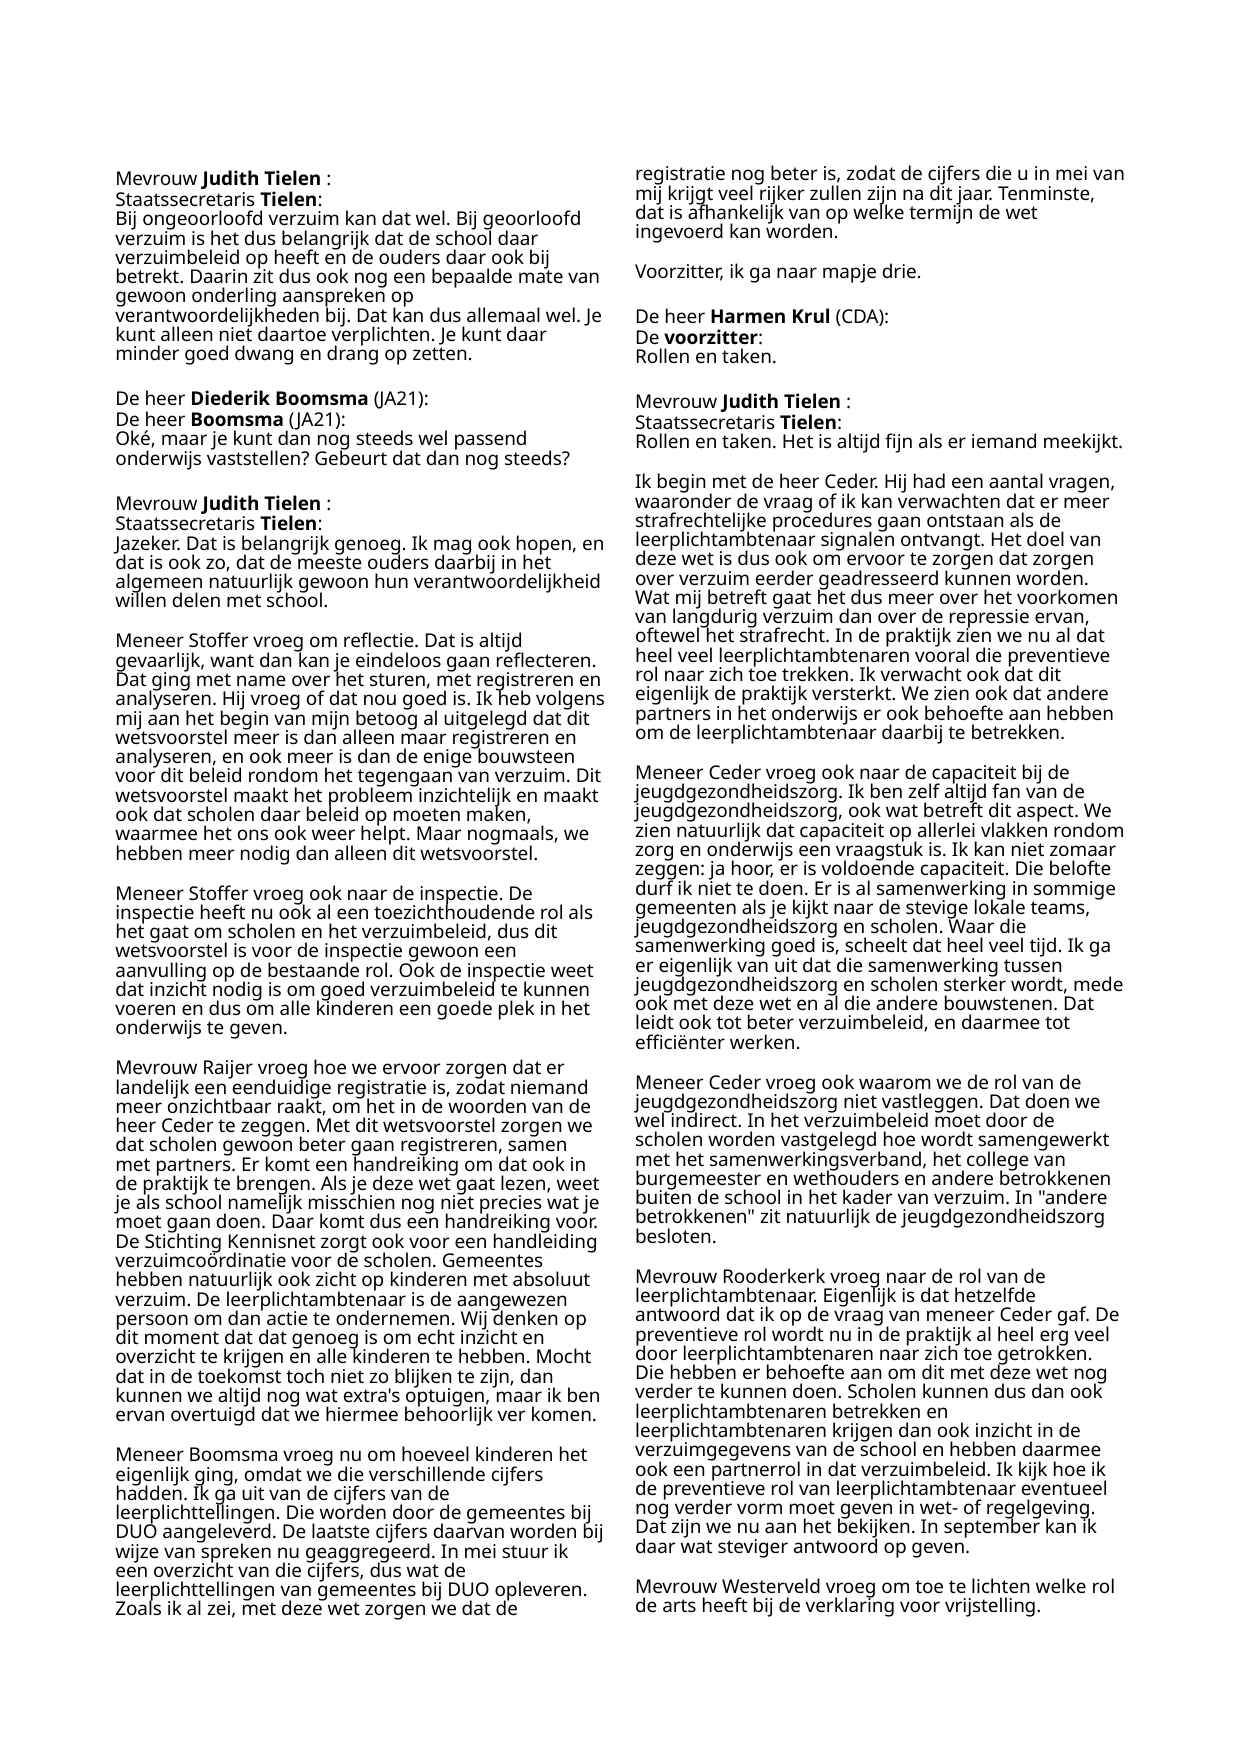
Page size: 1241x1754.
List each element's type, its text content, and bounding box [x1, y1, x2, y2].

text registratie nog beter is, zodat de cijfers die u in mei van mij krijgt veel rijker zullen zijn na dit jaar. Tenminste, dat is afhankelijk van op welke termijn de wet ingevoerd kan worden. [635, 165, 1125, 242]
text Mevrouw Westerveld vroeg om toe te lichten welke rol de arts heeft bij de verklaring voor vrijstelling. [635, 1578, 1125, 1616]
text De heer Diederik Boomsma (JA21): [115, 385, 605, 411]
text Meneer Ceder vroeg ook waarom we de rol van de jeugdgezondheidszorg niet vastleggen. Dat doen we wel indirect. In het verzuimbeleid moet door de scholen worden vastgelegd hoe wordt samengewerkt met het samenwerkingsverband, het college van burgemeester en wethouders en andere betrokkenen buiten de school in het kader van verzuim. In "andere betrokkenen" zit natuurlijk de jeugdgezondheidszorg besloten. [635, 1074, 1125, 1247]
text Meneer Ceder vroeg ook naar de capaciteit bij de jeugdgezondheidszorg. Ik ben zelf altijd fan van de jeugdgezondheidszorg, ook wat betreft dit aspect. We zien natuurlijk dat capaciteit op allerlei vlakken rondom zorg en onderwijs een vraagstuk is. Ik kan niet zomaar zeggen: ja hoor, er is voldoende capaciteit. Die belofte durf ik niet te doen. Er is al samenwerking in sommige gemeenten als je kijkt naar de stevige lokale teams, jeugdgezondheidszorg en scholen. Waar die samenwerking goed is, scheelt dat heel veel tijd. Ik ga er eigenlijk van uit dat die samenwerking tussen jeugdgezondheidszorg en scholen sterker wordt, mede ook met deze wet en al die andere bouwstenen. Dat leidt ook tot beter verzuimbeleid, en daarmee tot efficiënter werken. [635, 764, 1125, 1053]
text Staatssecretaris Tielen: [635, 414, 1125, 433]
text Staatssecretaris Tielen: [115, 191, 605, 210]
text De heer Boomsma (JA21): [115, 411, 605, 430]
text Meneer Boomsma vroeg nu om hoeveel kinderen het eigenlijk ging, omdat we die verschillende cijfers hadden. Ik ga uit van de cijfers van de leerplichttellingen. Die worden door de gemeentes bij DUO aangeleverd. De laatste cijfers daarvan worden bij wijze van spreken nu geaggregeerd. In mei stuur ik een overzicht van die cijfers, dus wat de leerplichttellingen van gemeentes bij DUO opleveren. Zoals ik al zei, met deze wet zorgen we dat de [115, 1446, 605, 1620]
text Ik begin met de heer Ceder. Hij had een aantal vragen, waaronder de vraag of ik kan verwachten dat er meer strafrechtelijke procedures gaan ontstaan als de leerplichtambtenaar signalen ontvangt. Het doel van deze wet is dus ook om ervoor te zorgen dat zorgen over verzuim eerder geadresseerd kunnen worden. Wat mij betreft gaat het dus meer over het voorkomen van langdurig verzuim dan over de repressie ervan, oftewel het strafrecht. In de praktijk zien we nu al dat heel veel leerplichtambtenaren vooral die preventieve rol naar zich toe trekken. Ik verwacht ook dat dit eigenlijk de praktijk versterkt. We zien ook dat andere partners in het onderwijs er ook behoefte aan hebben om de leerplichtambtenaar daarbij te betrekken. [635, 473, 1125, 743]
text Mevrouw Judith Tielen : [635, 388, 1125, 414]
text Meneer Stoffer vroeg om reflectie. Dat is altijd gevaarlijk, want dan kan je eindeloos gaan reflecteren. Dat ging met name over het sturen, met registreren en analyseren. Hij vroeg of dat nou goed is. Ik heb volgens mij aan het begin van mijn betoog al uitgelegd dat dit wetsvoorstel meer is dan alleen maar registreren en analyseren, en ook meer is dan de enige bouwsteen voor dit beleid rondom het tegengaan van verzuim. Dit wetsvoorstel maakt het probleem inzichtelijk en maakt ook dat scholen daar beleid op moeten maken, waarmee het ons ook weer helpt. Maar nogmaals, we hebben meer nodig dan alleen dit wetsvoorstel. [115, 632, 605, 864]
text Rollen en taken. Het is altijd fijn als er iemand meekijkt. [635, 433, 1125, 453]
text Staatssecretaris Tielen: [115, 515, 605, 535]
text Oké, maar je kunt dan nog steeds wel passend onderwijs vaststellen? Gebeurt dat dan nog steeds? [115, 430, 605, 469]
text Jazeker. Dat is belangrijk genoeg. Ik mag ook hopen, en dat is ook zo, dat de meeste ouders daarbij in het algemeen natuurlijk gewoon hun verantwoordelijkheid willen delen met school. [115, 535, 605, 612]
text Mevrouw Rooderkerk vroeg naar de rol van de leerplichtambtenaar. Eigenlijk is dat hetzelfde antwoord dat ik op de vraag van meneer Ceder gaf. De preventieve rol wordt nu in de praktijk al heel erg veel door leerplichtambtenaren naar zich toe getrokken. Die hebben er behoefte aan om dit met deze wet nog verder te kunnen doen. Scholen kunnen dus dan ook leerplichtambtenaren betrekken en leerplichtambtenaren krijgen dan ook inzicht in de verzuimgegevens van de school en hebben daarmee ook een partnerrol in dat verzuimbeleid. Ik kijk hoe ik de preventieve rol van leerplichtambtenaar eventueel nog verder vorm moet geven in wet- of regelgeving. Dat zijn we nu aan het bekijken. In september kan ik daar wat steviger antwoord op geven. [635, 1268, 1125, 1557]
text Meneer Stoffer vroeg ook naar de inspectie. De inspectie heeft nu ook al een toezichthoudende rol als het gaat om scholen en het verzuimbeleid, dus dit wetsvoorstel is voor de inspectie gewoon een aanvulling op de bestaande rol. Ook de inspectie weet dat inzicht nodig is om goed verzuimbeleid te kunnen voeren en dus om alle kinderen een goede plek in het onderwijs te geven. [115, 884, 605, 1039]
text Mevrouw Raijer vroeg hoe we ervoor zorgen dat er landelijk een eenduidige registratie is, zodat niemand meer onzichtbaar raakt, om het in de woorden van de heer Ceder te zeggen. Met dit wetsvoorstel zorgen we dat scholen gewoon beter gaan registreren, samen met partners. Er komt een handreiking om dat ook in de praktijk te brengen. Als je deze wet gaat lezen, weet je als school namelijk misschien nog niet precies wat je moet gaan doen. Daar komt dus een handreiking voor. De Stichting Kennisnet zorgt ook voor een handleiding verzuimcoördinatie voor de scholen. Gemeentes hebben natuurlijk ook zicht op kinderen met absoluut verzuim. De leerplichtambtenaar is de aangewezen persoon om dan actie te ondernemen. Wij denken op dit moment dat dat genoeg is om echt inzicht en overzicht te krijgen en alle kinderen te hebben. Mocht dat in de toekomst toch niet zo blijken te zijn, dan kunnen we altijd nog wat extra's optuigen, maar ik ben ervan overtuigd dat we hiermee behoorlijk ver komen. [115, 1059, 605, 1426]
text Mevrouw Judith Tielen : [115, 165, 605, 191]
text De heer Harmen Krul (CDA): [635, 303, 1125, 329]
text Bij ongeoorloofd verzuim kan dat wel. Bij geoorloofd verzuim is het dus belangrijk dat de school daar verzuimbeleid op heeft en de ouders daar ook bij betrekt. Daarin zit dus ook nog een bepaalde mate van gewoon onderling aanspreken op verantwoordelijkheden bij. Dat kan dus allemaal wel. Je kunt alleen niet daartoe verplichten. Je kunt daar minder goed dwang en drang op zetten. [115, 210, 605, 364]
text De voorzitter: [635, 329, 1125, 348]
text Rollen en taken. [635, 348, 1125, 367]
text Mevrouw Judith Tielen : [115, 490, 605, 515]
text Voorzitter, ik ga naar mapje drie. [635, 263, 1125, 282]
